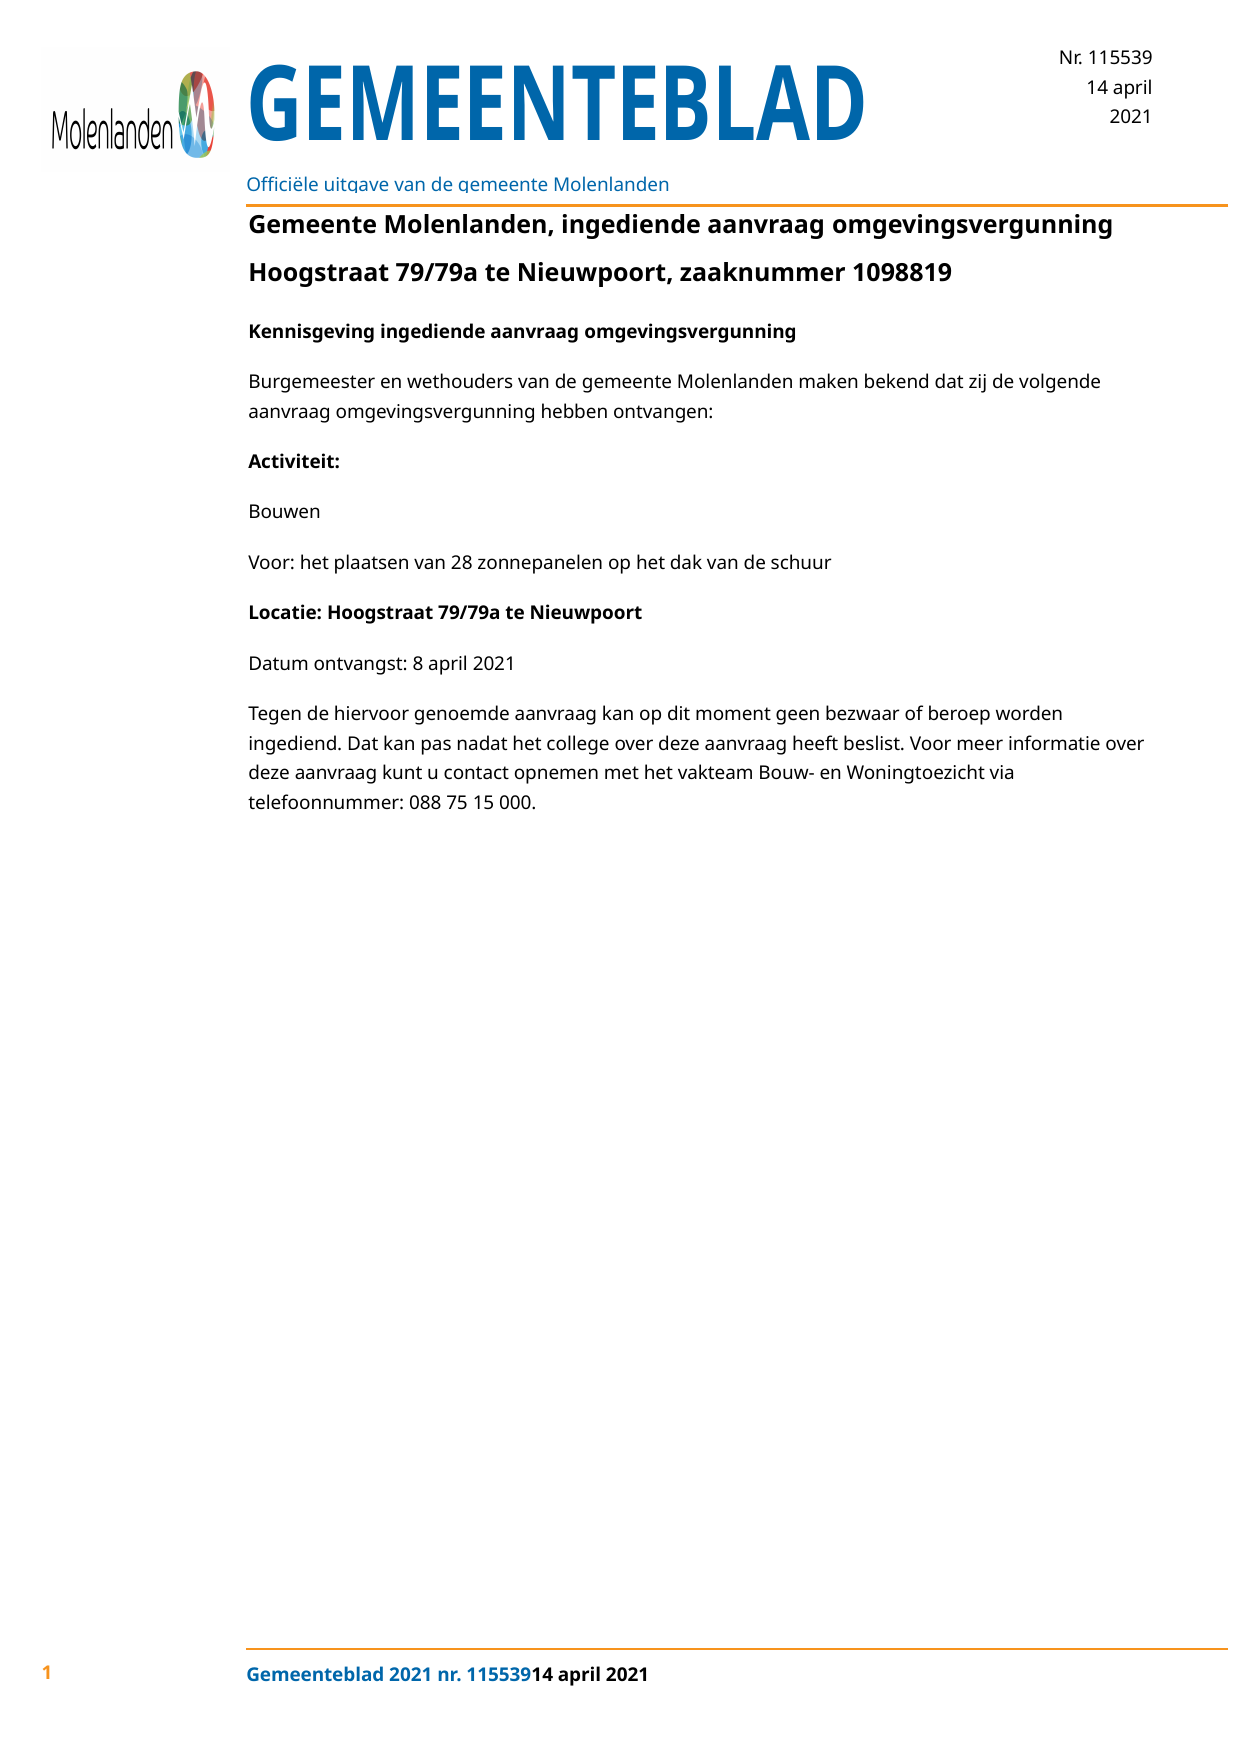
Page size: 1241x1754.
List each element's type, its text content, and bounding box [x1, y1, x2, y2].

text Tegen de hiervoor genoemde aanvraag kan op dit moment geen bezwaar of beroep worden ingediend. Dat kan pas nadat het college over deze aanvraag heeft beslist. Voor meer informatie over deze aanvraag kunt u contact opnemen met het vakteam Bouw- en Woningtoezicht via telefoonnummer: 088 75 15 000. [248, 700, 1152, 815]
text Voor: het plaatsen van 28 zonnepanelen op het dak van de schuur [248, 549, 1152, 575]
picture [41, 47, 231, 172]
text Datum ontvangst: 8 april 2021 [248, 650, 1152, 676]
text Burgemeester en wethouders van de gemeente Molenlanden maken bekend dat zij de volgende aanvraag omgevingsvergunning hebben ontvangen: [248, 368, 1152, 424]
text Kennisgeving ingediende aanvraag omgevingsvergunning [248, 318, 1152, 344]
text Gemeente Molenlanden, ingediende aanvraag omgevingsvergunning Hoogstraat 79/79a te Nieuwpoort, zaaknummer 1098819 [248, 207, 1152, 288]
text Bouwen [248, 499, 1152, 524]
text Activiteit: [248, 448, 1152, 474]
text Locatie: Hoogstraat 79/79a te Nieuwpoort [248, 599, 1152, 625]
